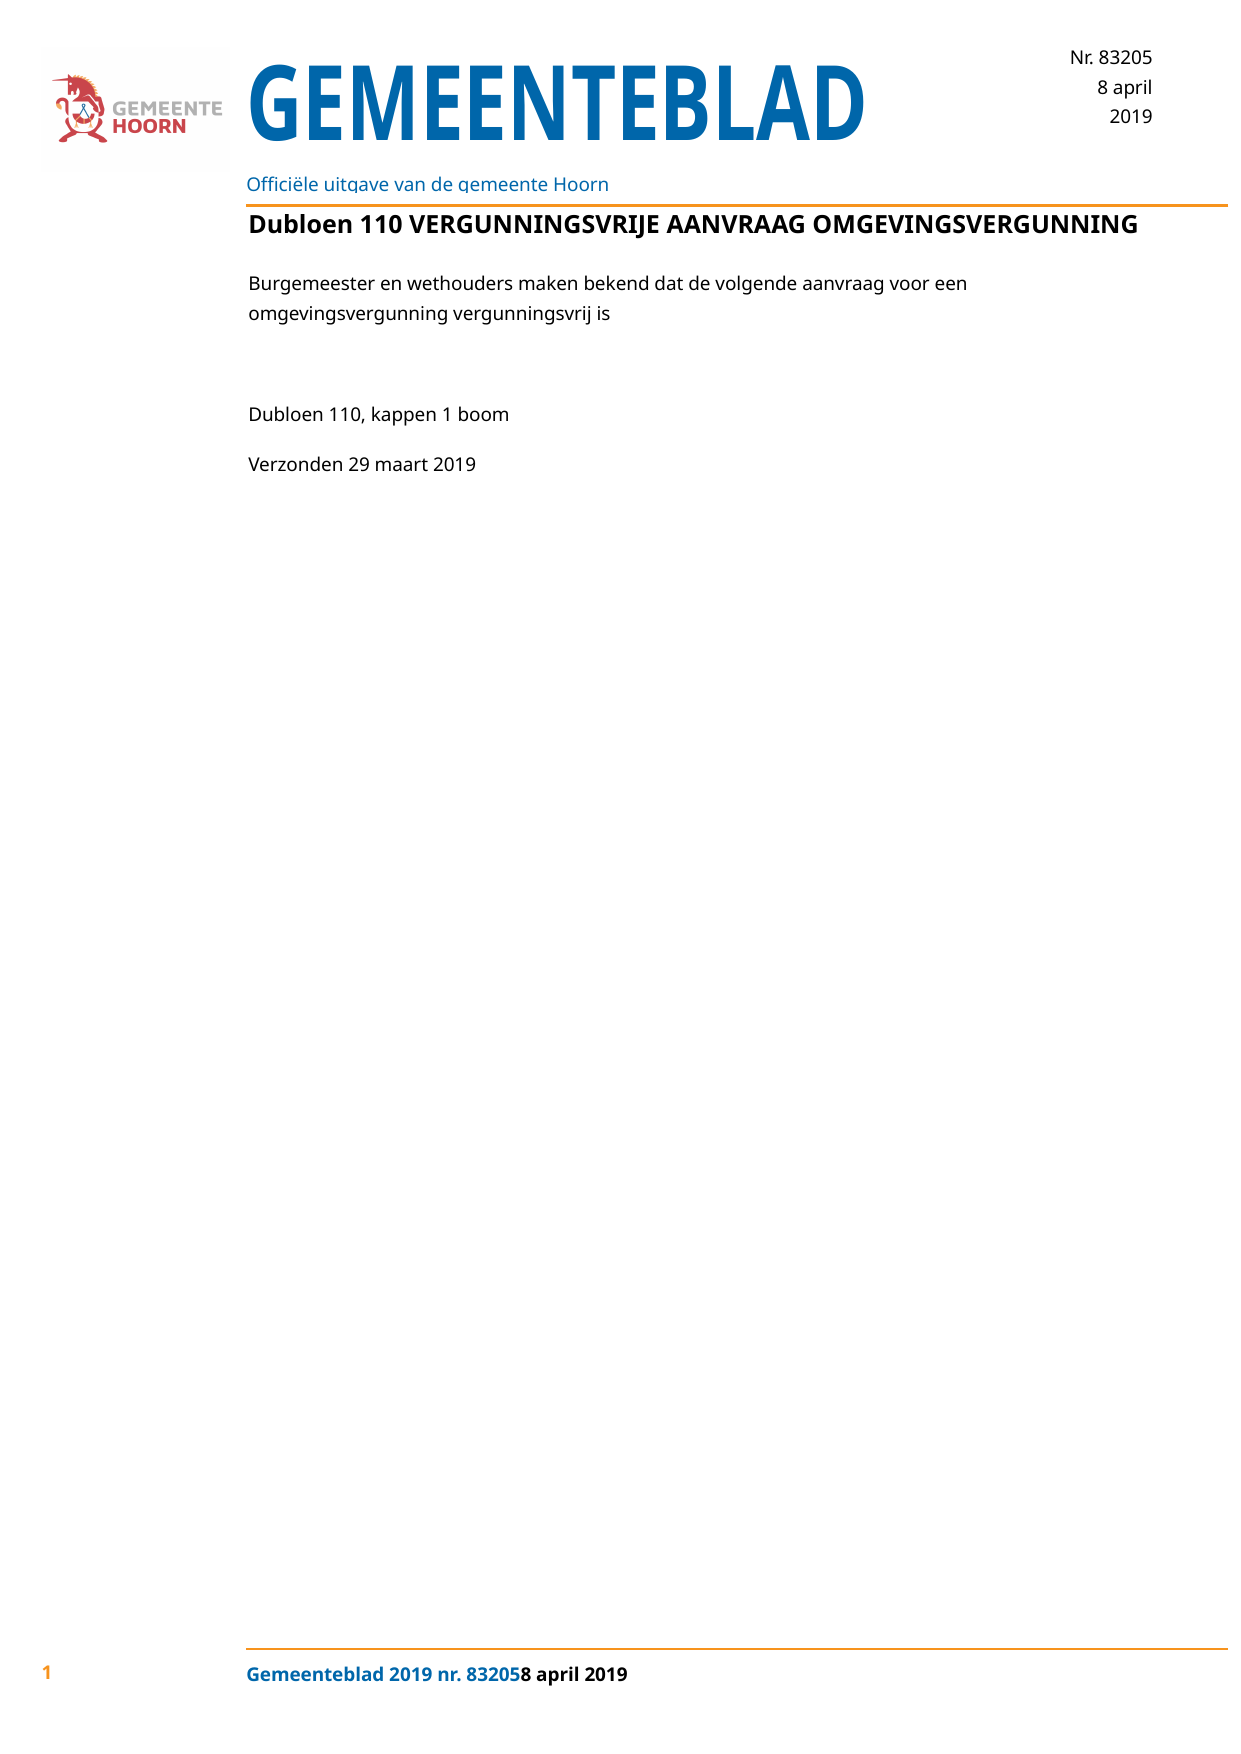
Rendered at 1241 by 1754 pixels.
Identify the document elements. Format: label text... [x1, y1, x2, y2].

text Verzonden 29 maart 2019 [248, 451, 1152, 477]
text Dubloen 110, kappen 1 boom [248, 401, 1152, 426]
picture [41, 47, 231, 172]
text Burgemeester en wethouders maken bekend dat de volgende aanvraag voor een omgevingsvergunning vergunningsvrij is [248, 270, 1152, 326]
text Dubloen 110 VERGUNNINGSVRIJE AANVRAAG OMGEVINGSVERGUNNING [248, 207, 1152, 241]
